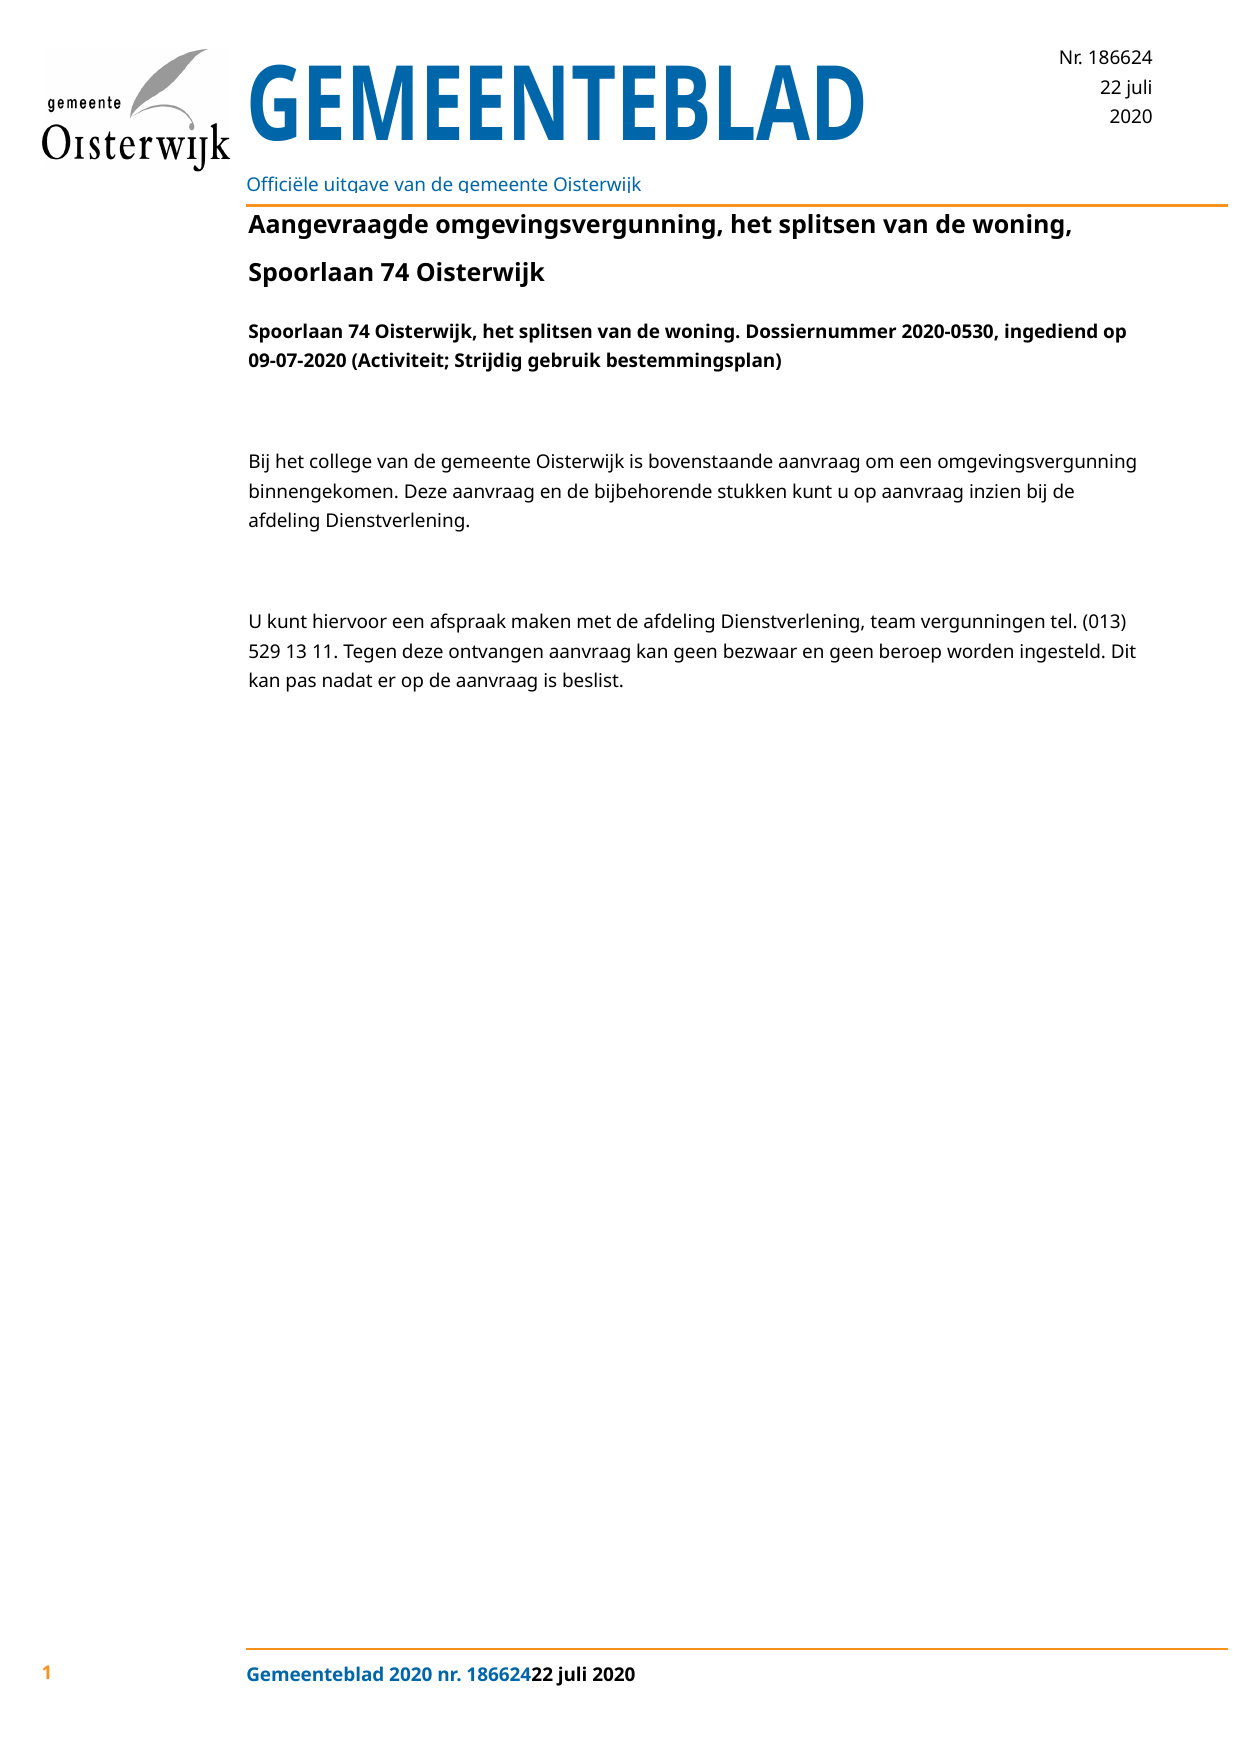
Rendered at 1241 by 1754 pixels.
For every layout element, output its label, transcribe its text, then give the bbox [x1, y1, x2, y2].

picture [41, 47, 231, 172]
text Aangevraagde omgevingsvergunning, het splitsen van de woning, Spoorlaan 74 Oisterwijk [248, 207, 1152, 288]
text Spoorlaan 74 Oisterwijk, het splitsen van de woning. Dossiernummer 2020-0530, ingediend op 09-07-2020 (Activiteit; Strijdig gebruik bestemmingsplan) [248, 318, 1152, 373]
text Bij het college van de gemeente Oisterwijk is bovenstaande aanvraag om een omgevingsvergunning binnengekomen. Deze aanvraag en de bijbehorende stukken kunt u op aanvraag inzien bij de afdeling Dienstverlening. [248, 448, 1152, 533]
text U kunt hiervoor een afspraak maken met de afdeling Dienstverlening, team vergunningen tel. (013) 529 13 11. Tegen deze ontvangen aanvraag kan geen bezwaar en geen beroep worden ingesteld. Dit kan pas nadat er op de aanvraag is beslist. [248, 608, 1152, 693]
